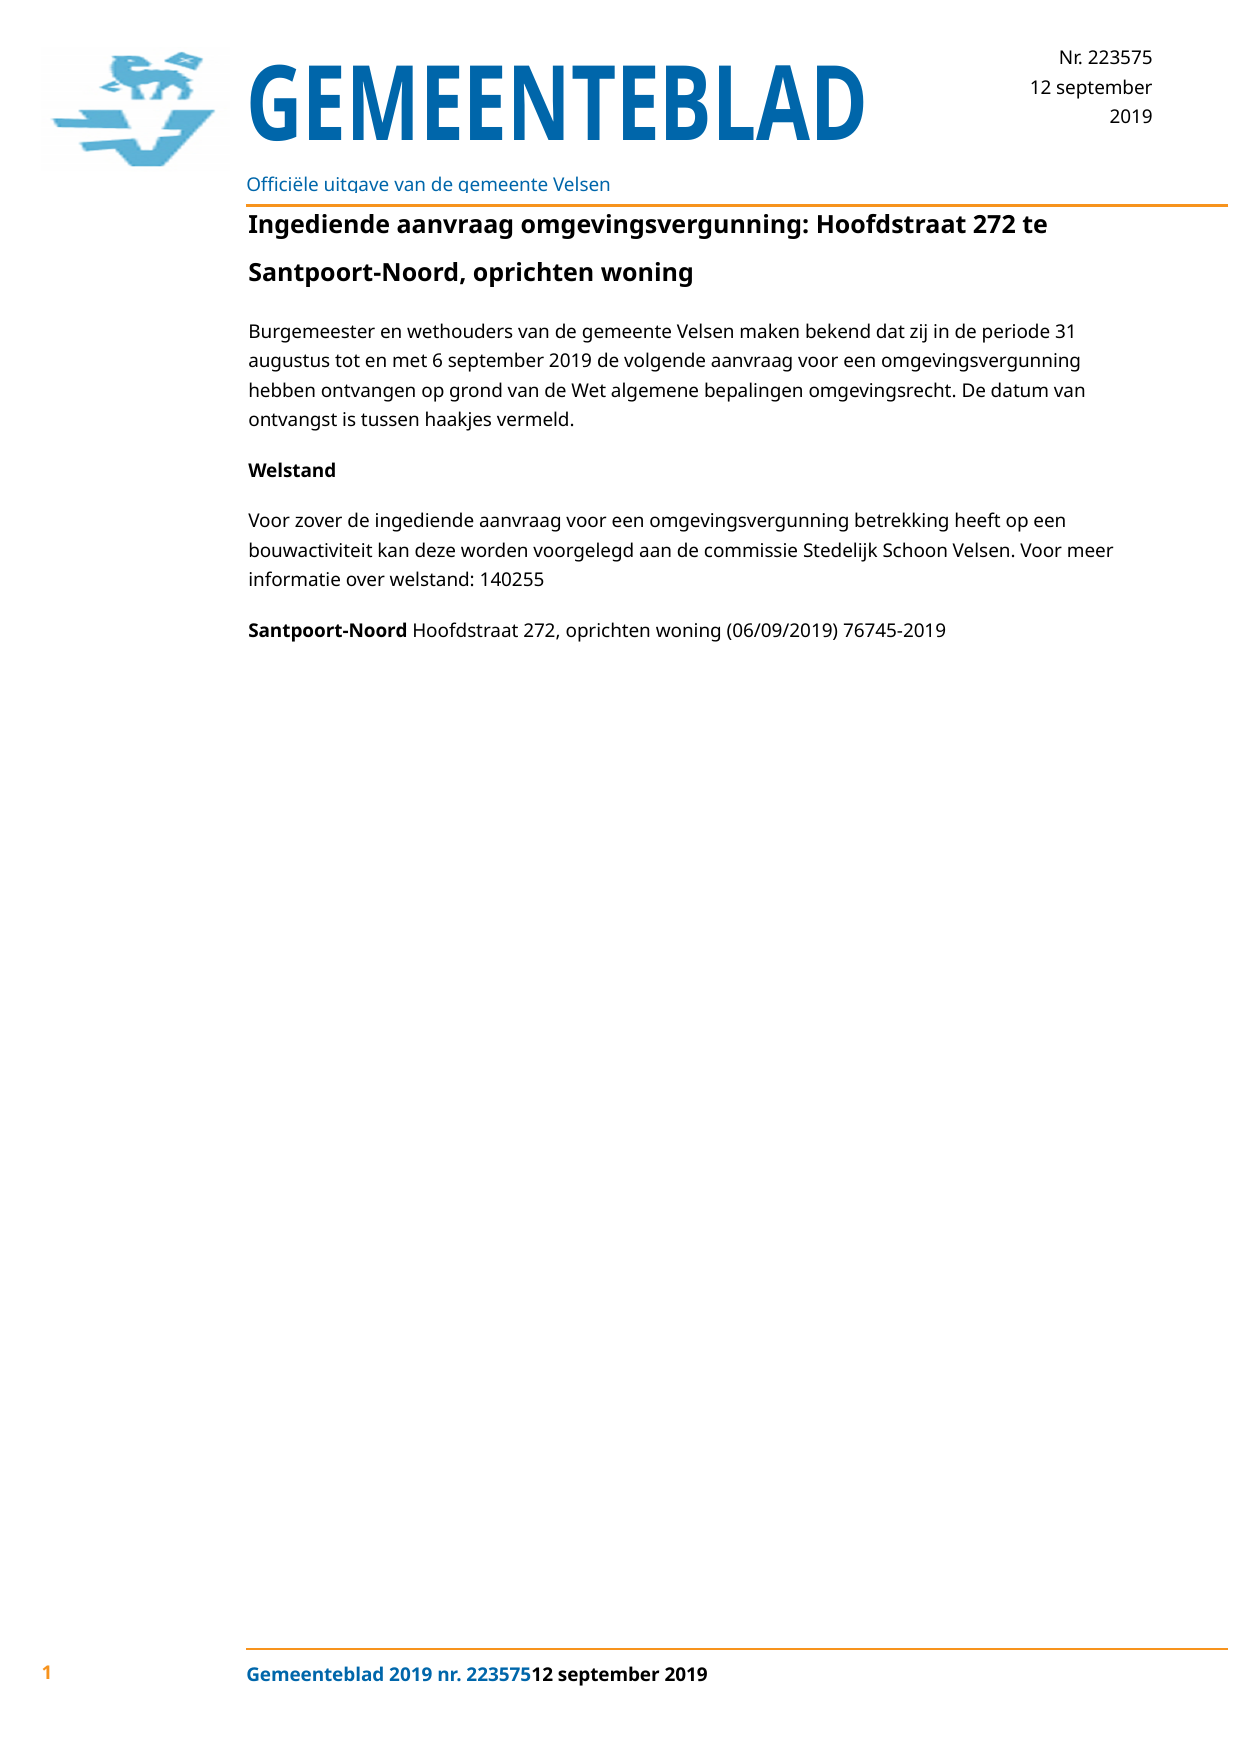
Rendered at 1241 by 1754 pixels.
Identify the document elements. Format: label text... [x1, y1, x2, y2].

picture [41, 47, 231, 172]
text Santpoort-Noord Hoofdstraat 272, oprichten woning (06/09/2019) 76745-2019 [248, 617, 1152, 643]
text Welstand [248, 457, 1152, 483]
text Burgemeester en wethouders van de gemeente Velsen maken bekend dat zij in de periode 31 augustus tot en met 6 september 2019 de volgende aanvraag voor een omgevingsvergunning hebben ontvangen op grond van de Wet algemene bepalingen omgevingsrecht. De datum van ontvangst is tussen haakjes vermeld. [248, 318, 1152, 432]
text Ingediende aanvraag omgevingsvergunning: Hoofdstraat 272 te Santpoort-Noord, oprichten woning [248, 207, 1152, 288]
text Voor zover de ingediende aanvraag voor een omgevingsvergunning betrekking heeft op een bouwactiviteit kan deze worden voorgelegd aan de commissie Stedelijk Schoon Velsen. Voor meer informatie over welstand: 140255 [248, 507, 1152, 592]
